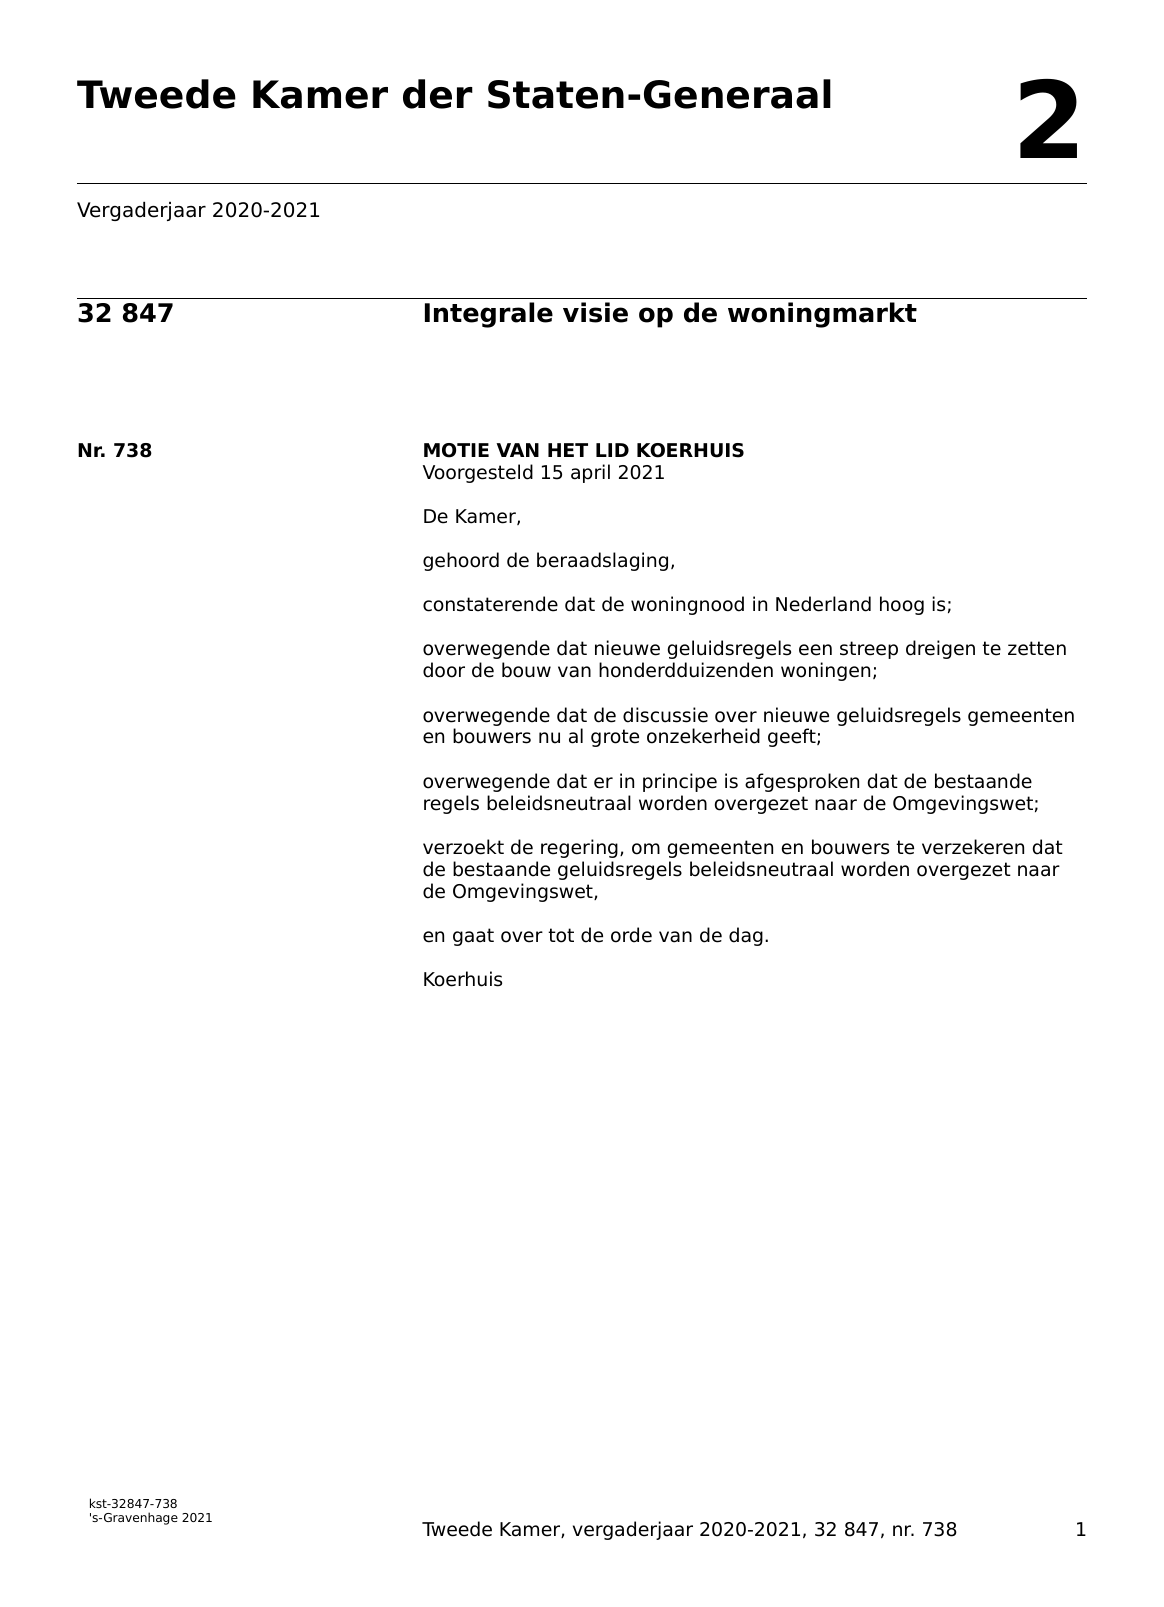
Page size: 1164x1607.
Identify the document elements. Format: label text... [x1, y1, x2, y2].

text overwegende dat nieuwe geluidsregels een streep dreigen te zetten door de bouw van honderdduizenden woningen; [422, 638, 1087, 682]
text kst-32847-738 [88, 1497, 323, 1511]
subtitle Nr. 738 MOTIE VAN HET LID KOERHUIS [77, 440, 1087, 462]
text overwegende dat de discussie over nieuwe geluidsregels gemeenten en bouwers nu al grote onzekerheid geeft; [422, 704, 1087, 748]
text Koerhuis [422, 969, 1087, 991]
table_header 2 [886, 59, 1087, 183]
text constaterende dat de woningnood in Nederland hoog is; [422, 594, 1087, 616]
text 's-Gravenhage 2021 [88, 1511, 323, 1525]
text overwegende dat er in principe is afgesproken dat de bestaande regels beleidsneutraal worden overgezet naar de Omgevingswet; [422, 771, 1087, 814]
text verzoekt de regering, om gemeenten en bouwers te verzekeren dat de bestaande geluidsregels beleidsneutraal worden overgezet naar de Omgevingswet, [422, 837, 1087, 903]
subtitle 32 847 Integrale visie op de woningmarkt [77, 299, 1087, 329]
table_cell Vergaderjaar 2020-2021 [77, 184, 1087, 298]
text gehoord de beraadslaging, [422, 550, 1087, 572]
text De Kamer, [422, 506, 1087, 528]
text en gaat over tot de orde van de dag. [422, 925, 1087, 947]
text Voorgesteld 15 april 2021 [422, 462, 1087, 484]
table_header Tweede Kamer der Staten-Generaal [77, 59, 886, 183]
